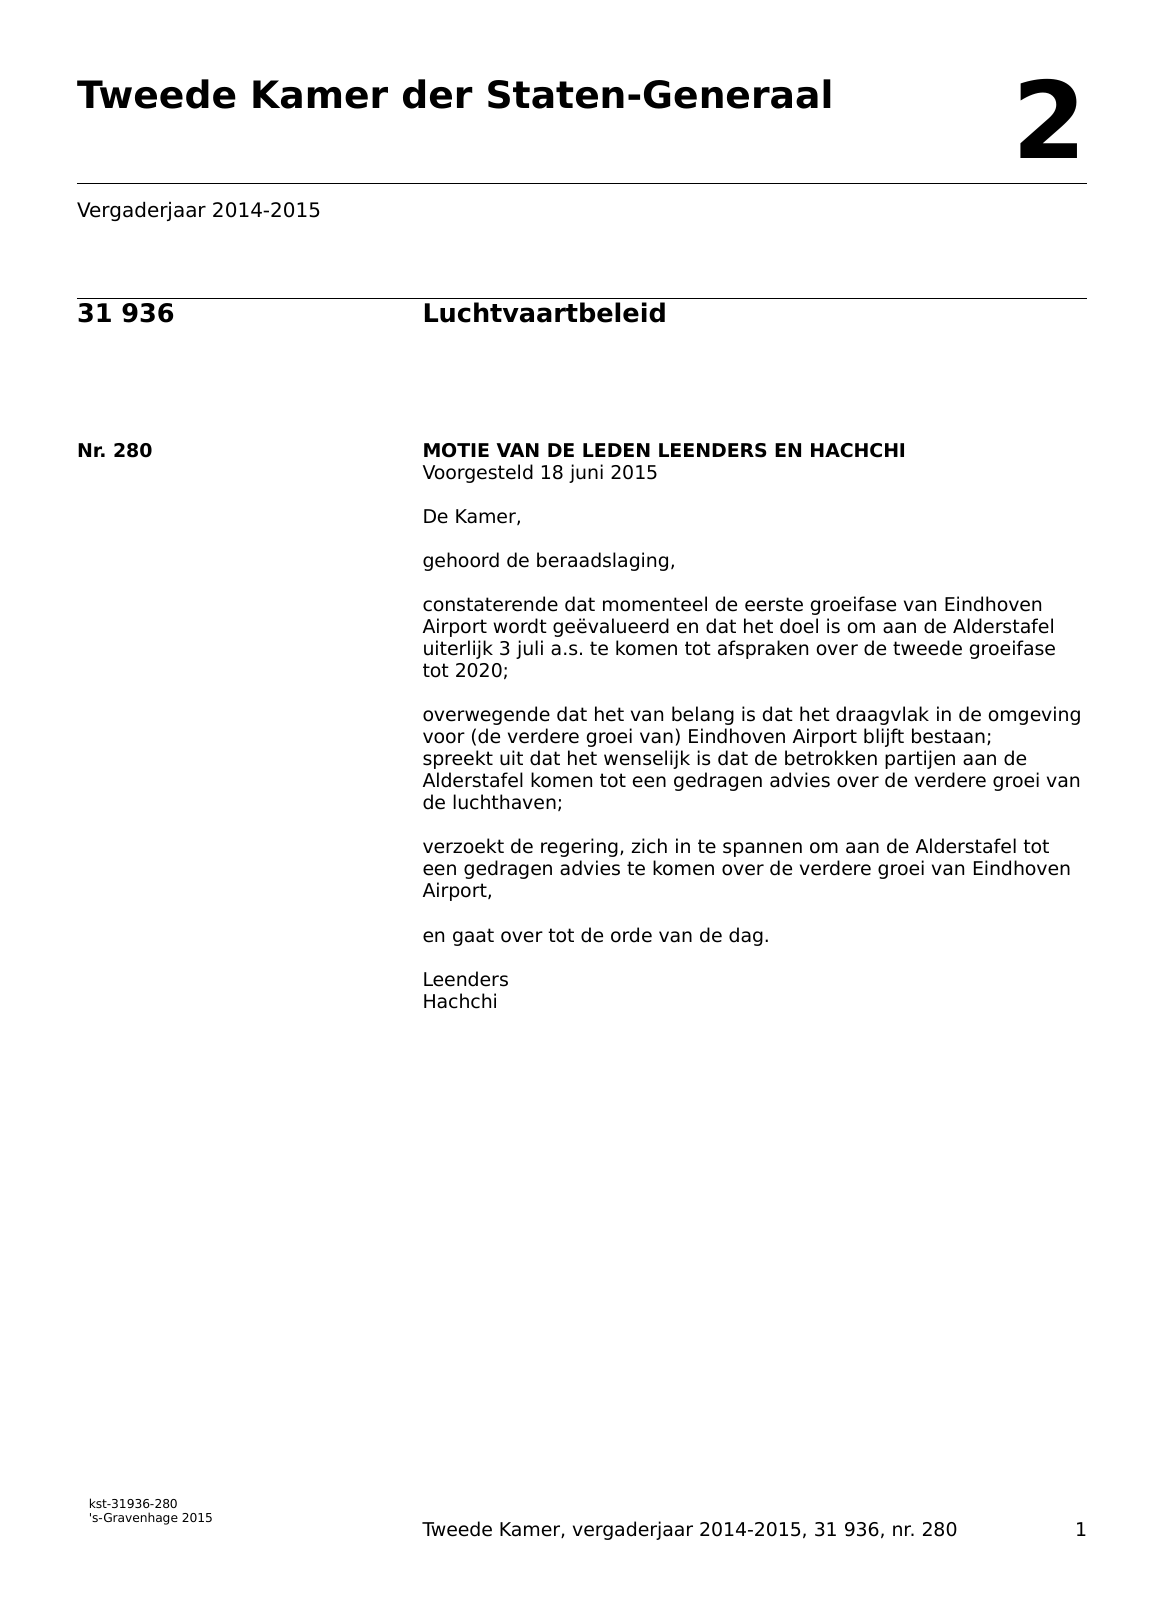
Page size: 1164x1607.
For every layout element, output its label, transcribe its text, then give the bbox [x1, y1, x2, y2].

text 's-Gravenhage 2015 [88, 1511, 323, 1525]
text kst-31936-280 [88, 1497, 323, 1511]
table_header Tweede Kamer der Staten-Generaal [77, 59, 886, 183]
text constaterende dat momenteel de eerste groeifase van Eindhoven Airport wordt geëvalueerd en dat het doel is om aan de Alderstafel uiterlijk 3 juli a.s. te komen tot afspraken over de tweede groeifase tot 2020; [422, 594, 1087, 682]
text De Kamer, [422, 506, 1087, 528]
text Hachchi [422, 991, 1087, 1013]
text Leenders [422, 969, 1087, 991]
subtitle 31 936 Luchtvaartbeleid [77, 299, 1087, 329]
text Voorgesteld 18 juni 2015 [422, 462, 1087, 484]
text verzoekt de regering, zich in te spannen om aan de Alderstafel tot een gedragen advies te komen over de verdere groei van Eindhoven Airport, [422, 836, 1087, 902]
text gehoord de beraadslaging, [422, 550, 1087, 572]
table_header 2 [886, 59, 1087, 183]
text spreekt uit dat het wenselijk is dat de betrokken partijen aan de Alderstafel komen tot een gedragen advies over de verdere groei van de luchthaven; [422, 748, 1087, 814]
subtitle Nr. 280 MOTIE VAN DE LEDEN LEENDERS EN HACHCHI [77, 440, 1087, 462]
table_cell Vergaderjaar 2014-2015 [77, 184, 1087, 298]
text overwegende dat het van belang is dat het draagvlak in de omgeving voor (de verdere groei van) Eindhoven Airport blijft bestaan; [422, 704, 1087, 748]
text en gaat over tot de orde van de dag. [422, 924, 1087, 946]
